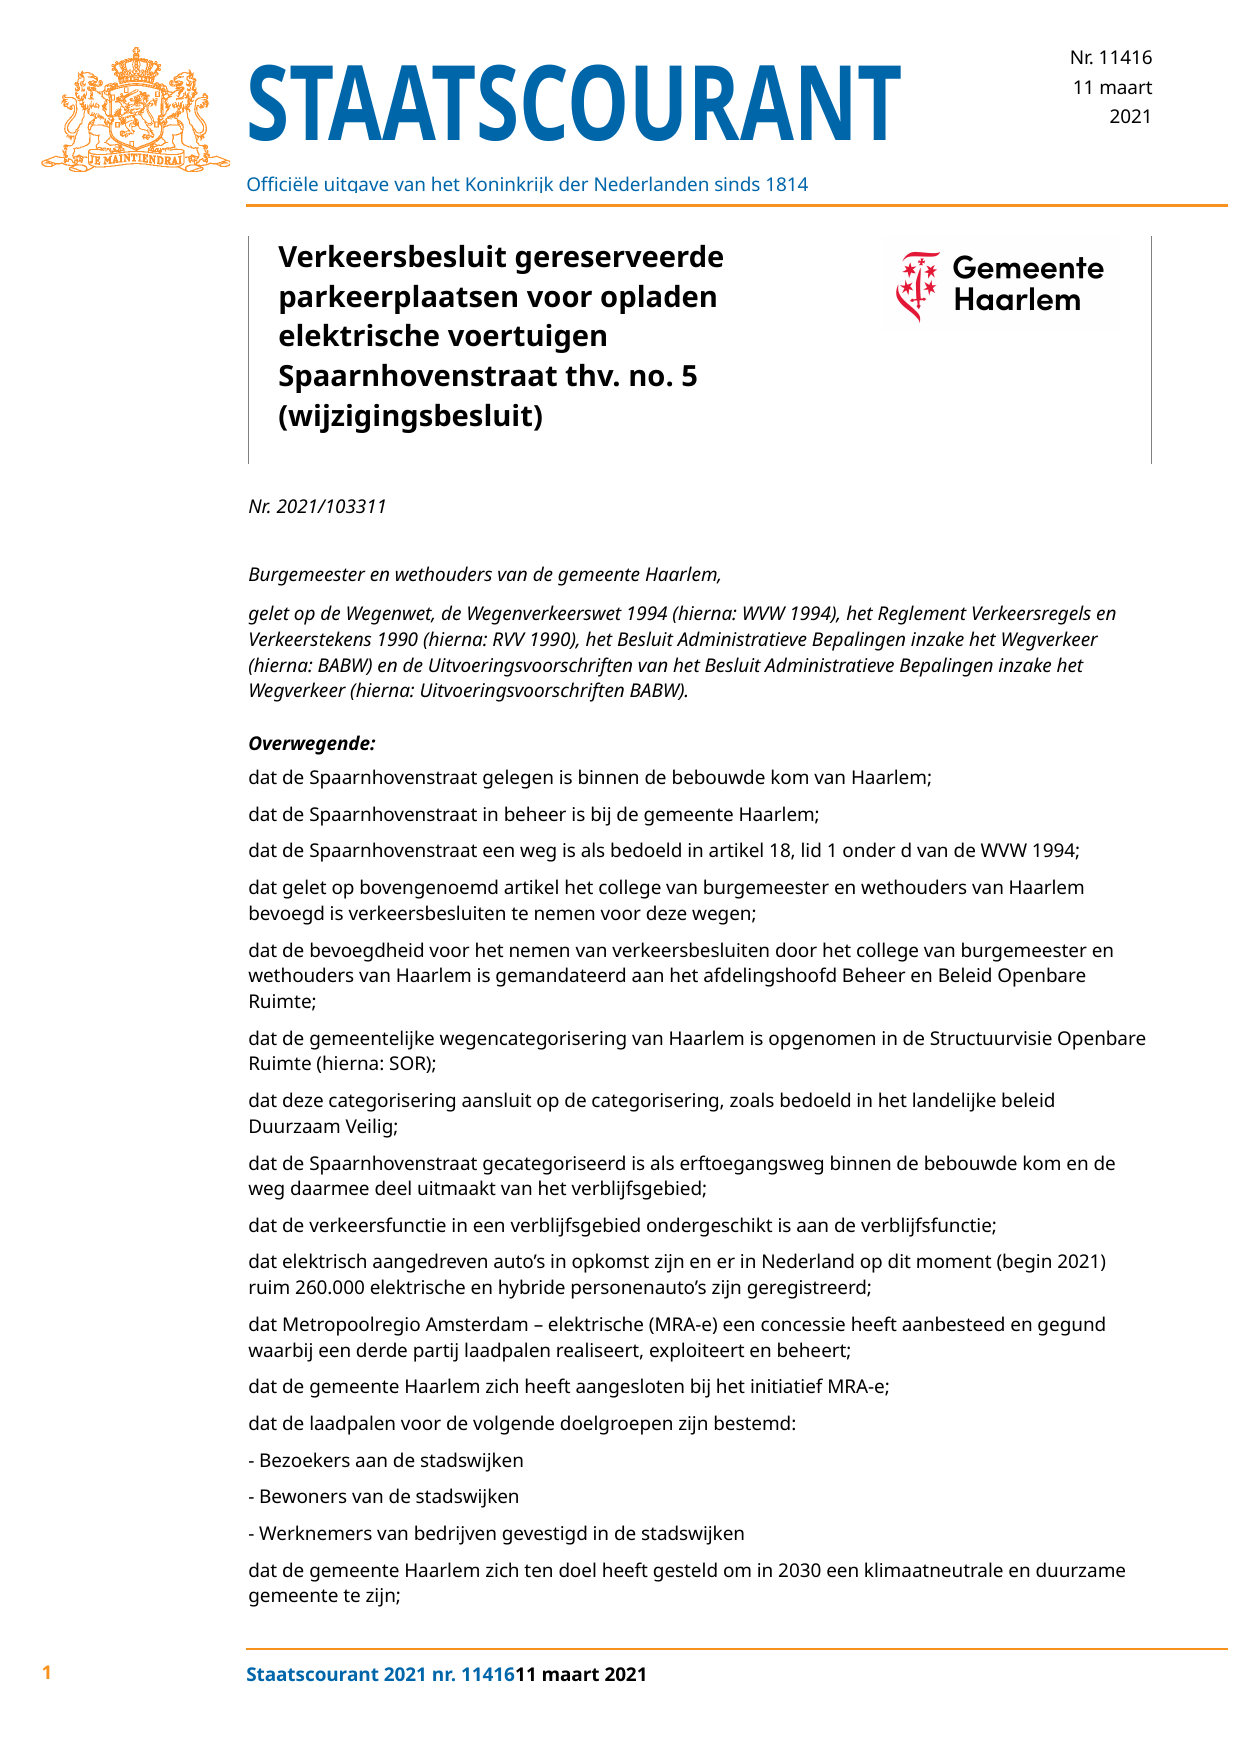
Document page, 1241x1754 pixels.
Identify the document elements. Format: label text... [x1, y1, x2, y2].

text dat de laadpalen voor de volgende doelgroepen zijn bestemd: [248, 1410, 1152, 1436]
text gelet op de Wegenwet, de Wegenverkeerswet 1994 (hierna: WVW 1994), het Reglement Verkeersregels en Verkeerstekens 1990 (hierna: RVV 1990), het Besluit Administratieve Bepalingen inzake het Wegverkeer (hierna: BABW) en de Uitvoeringsvoorschriften van het Besluit Administratieve Bepalingen inzake het Wegverkeer (hierna: Uitvoeringsvoorschriften BABW). [248, 600, 1152, 703]
table_header [850, 236, 1151, 464]
text dat de gemeente Haarlem zich heeft aangesloten bij het initiatief MRA-e; [248, 1373, 1152, 1399]
text Overwegende: [248, 730, 1152, 756]
text Nr. 2021/103311 [248, 493, 1152, 519]
text dat Metropoolregio Amsterdam – elektrische (MRA-e) een concessie heeft aanbesteed en gegund waarbij een derde partij laadpalen realiseert, exploiteert en beheert; [248, 1311, 1152, 1363]
text - Bezoekers aan de stadswijken [248, 1447, 1152, 1473]
text Burgemeester en wethouders van de gemeente Haarlem, [248, 561, 1152, 587]
text dat elektrisch aangedreven auto’s in opkomst zijn en er in Nederland op dit moment (begin 2021) ruim 260.000 elektrische en hybride personenauto’s zijn geregistreerd; [248, 1249, 1152, 1300]
text dat deze categorisering aansluit op de categorisering, zoals bedoeld in het landelijke beleid Duurzaam Veilig; [248, 1087, 1152, 1139]
text dat de bevoegdheid voor het nemen van verkeersbesluiten door het college van burgemeester en wethouders van Haarlem is gemandateerd aan het afdelingshoofd Beheer en Beleid Openbare Ruimte; [248, 937, 1152, 1014]
text dat de gemeente Haarlem zich ten doel heeft gesteld om in 2030 een klimaatneutrale en duurzame gemeente te zijn; [248, 1557, 1152, 1608]
text dat de Spaarnhovenstraat gelegen is binnen de bebouwde kom van Haarlem; [248, 764, 1152, 790]
text dat de Spaarnhovenstraat gecategoriseerd is als erftoegangsweg binnen de bebouwde kom en de weg daarmee deel uitmaakt van het verblijfsgebied; [248, 1150, 1152, 1201]
text dat de verkeersfunctie in een verblijfsgebied ondergeschikt is aan de verblijfsfunctie; [248, 1212, 1152, 1238]
text dat de gemeentelijke wegencategorisering van Haarlem is opgenomen in de Structuurvisie Openbare Ruimte (hierna: SOR); [248, 1025, 1152, 1076]
text dat de Spaarnhovenstraat een weg is als bedoeld in artikel 18, lid 1 onder d van de WVW 1994; [248, 838, 1152, 863]
text dat gelet op bovengenoemd artikel het college van burgemeester en wethouders van Haarlem bevoegd is verkeersbesluiten te nemen voor deze wegen; [248, 874, 1152, 926]
text - Bewoners van de stadswijken [248, 1483, 1152, 1509]
text - Werknemers van bedrijven gevestigd in de stadswijken [248, 1520, 1152, 1546]
table_header Verkeersbesluit gereserveerde parkeerplaatsen voor opladen elektrische voertuigen Spaarnhovenstraat thv. no. 5 (wijzigingsbesluit) [249, 236, 850, 464]
picture [41, 47, 231, 172]
picture [882, 236, 1119, 331]
text dat de Spaarnhovenstraat in beheer is bij de gemeente Haarlem; [248, 801, 1152, 827]
